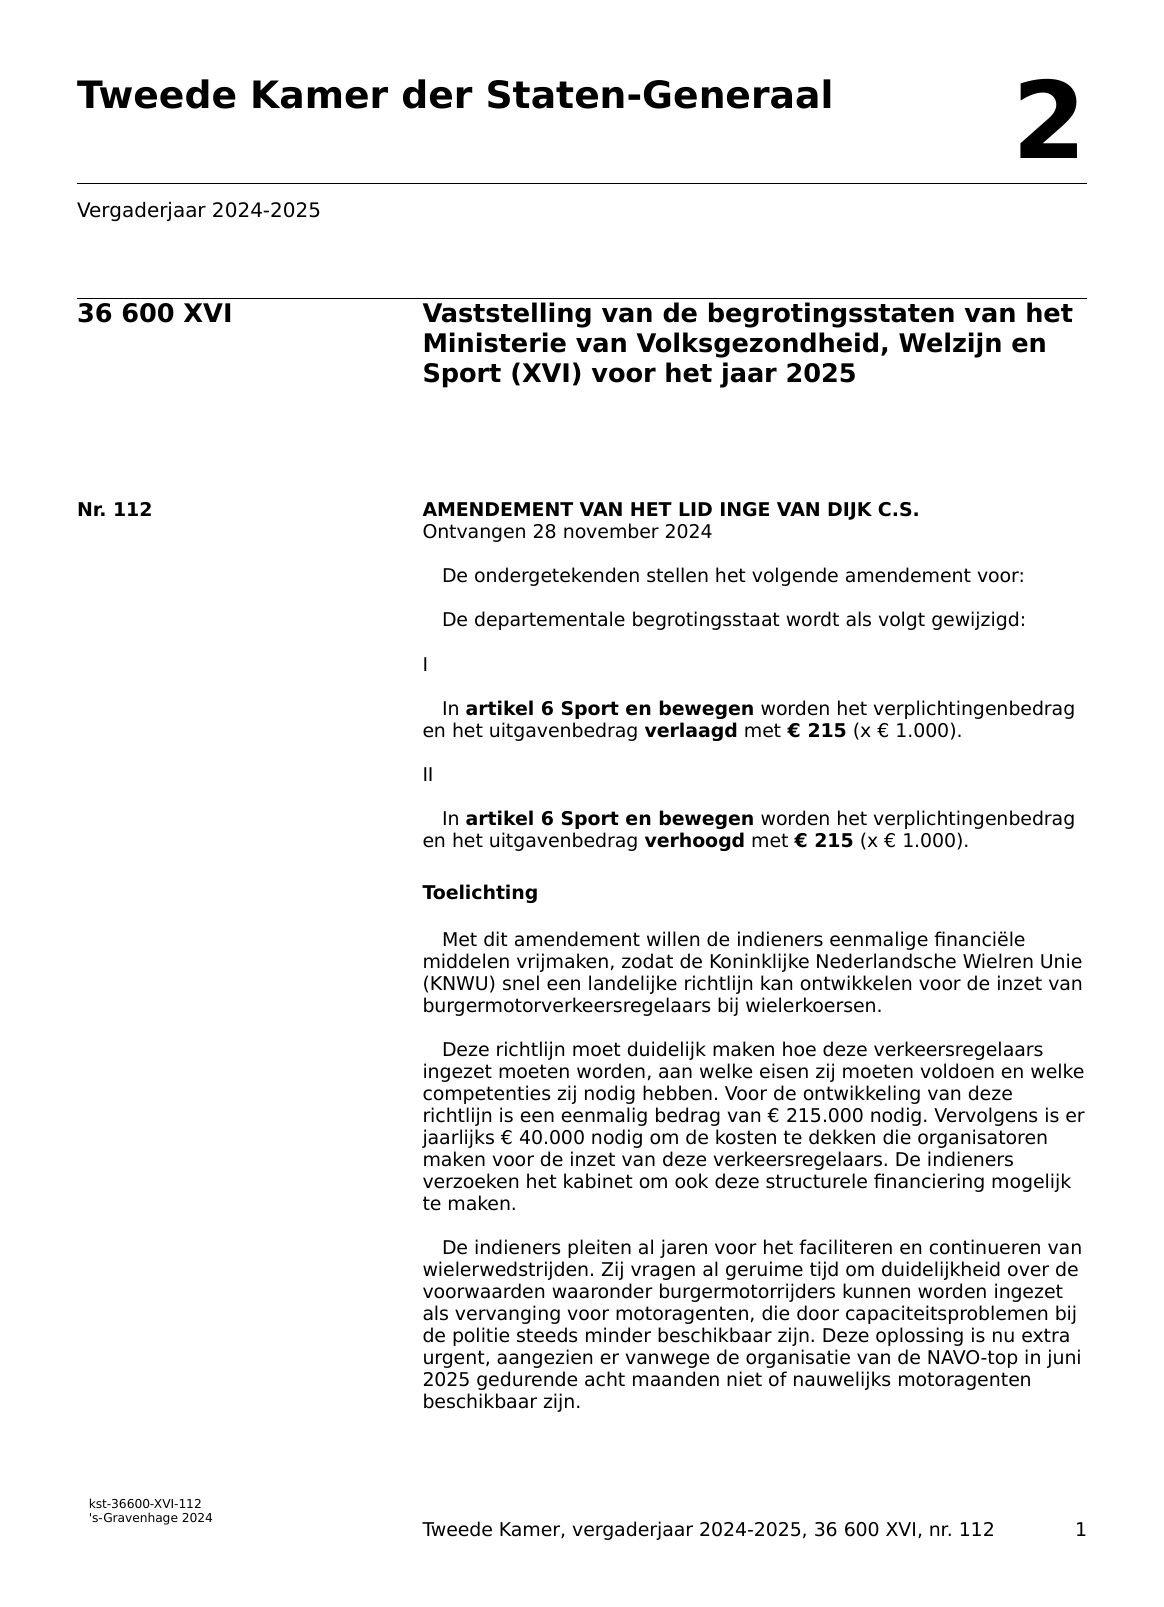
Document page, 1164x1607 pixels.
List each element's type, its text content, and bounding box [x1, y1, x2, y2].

text De departementale begrotingsstaat wordt als volgt gewijzigd: [422, 609, 1087, 631]
text In artikel 6 Sport en bewegen worden het verplichtingenbedrag en het uitgavenbedrag verlaagd met € 215 (x € 1.000). [422, 698, 1087, 742]
text II [422, 764, 1087, 786]
subtitle Nr. 112 AMENDEMENT VAN HET LID INGE VAN DIJK C.S. [77, 499, 1087, 521]
text Ontvangen 28 november 2024 [422, 521, 1087, 543]
text kst-36600-XVI-112 [88, 1497, 323, 1511]
text 's-Gravenhage 2024 [88, 1511, 323, 1525]
text Deze richtlijn moet duidelijk maken hoe deze verkeersregelaars ingezet moeten worden, aan welke eisen zij moeten voldoen en welke competenties zij nodig hebben. Voor de ontwikkeling van deze richtlijn is een eenmalig bedrag van € 215.000 nodig. Vervolgens is er jaarlijks € 40.000 nodig om de kosten te dekken die organisatoren maken voor de inzet van deze verkeersregelaars. De indieners verzoeken het kabinet om ook deze structurele financiering mogelijk te maken. [422, 1039, 1087, 1215]
text In artikel 6 Sport en bewegen worden het verplichtingenbedrag en het uitgavenbedrag verhoogd met € 215 (x € 1.000). [422, 808, 1087, 852]
text I [422, 653, 1087, 676]
table_header Tweede Kamer der Staten-Generaal [77, 59, 886, 183]
subtitle Toelichting [422, 882, 1087, 904]
text De ondergetekenden stellen het volgende amendement voor: [422, 565, 1087, 587]
table_cell Vergaderjaar 2024-2025 [77, 184, 1087, 298]
text Met dit amendement willen de indieners eenmalige financiële middelen vrijmaken, zodat de Koninklijke Nederlandsche Wielren Unie (KNWU) snel een landelijke richtlijn kan ontwikkelen voor de inzet van burgermotorverkeersregelaars bij wielerkoersen. [422, 929, 1087, 1017]
subtitle 36 600 XVI Vaststelling van de begrotingsstaten van het Ministerie van Volksgezondheid, Welzijn en Sport (XVI) voor het jaar 2025 [77, 299, 1087, 388]
table_header 2 [886, 59, 1087, 183]
text De indieners pleiten al jaren voor het faciliteren en continueren van wielerwedstrijden. Zij vragen al geruime tijd om duidelijkheid over de voorwaarden waaronder burgermotorrijders kunnen worden ingezet als vervanging voor motoragenten, die door capaciteitsproblemen bij de politie steeds minder beschikbaar zijn. Deze oplossing is nu extra urgent, aangezien er vanwege de organisatie van de NAVO-top in juni 2025 gedurende acht maanden niet of nauwelijks motoragenten beschikbaar zijn. [422, 1237, 1087, 1413]
